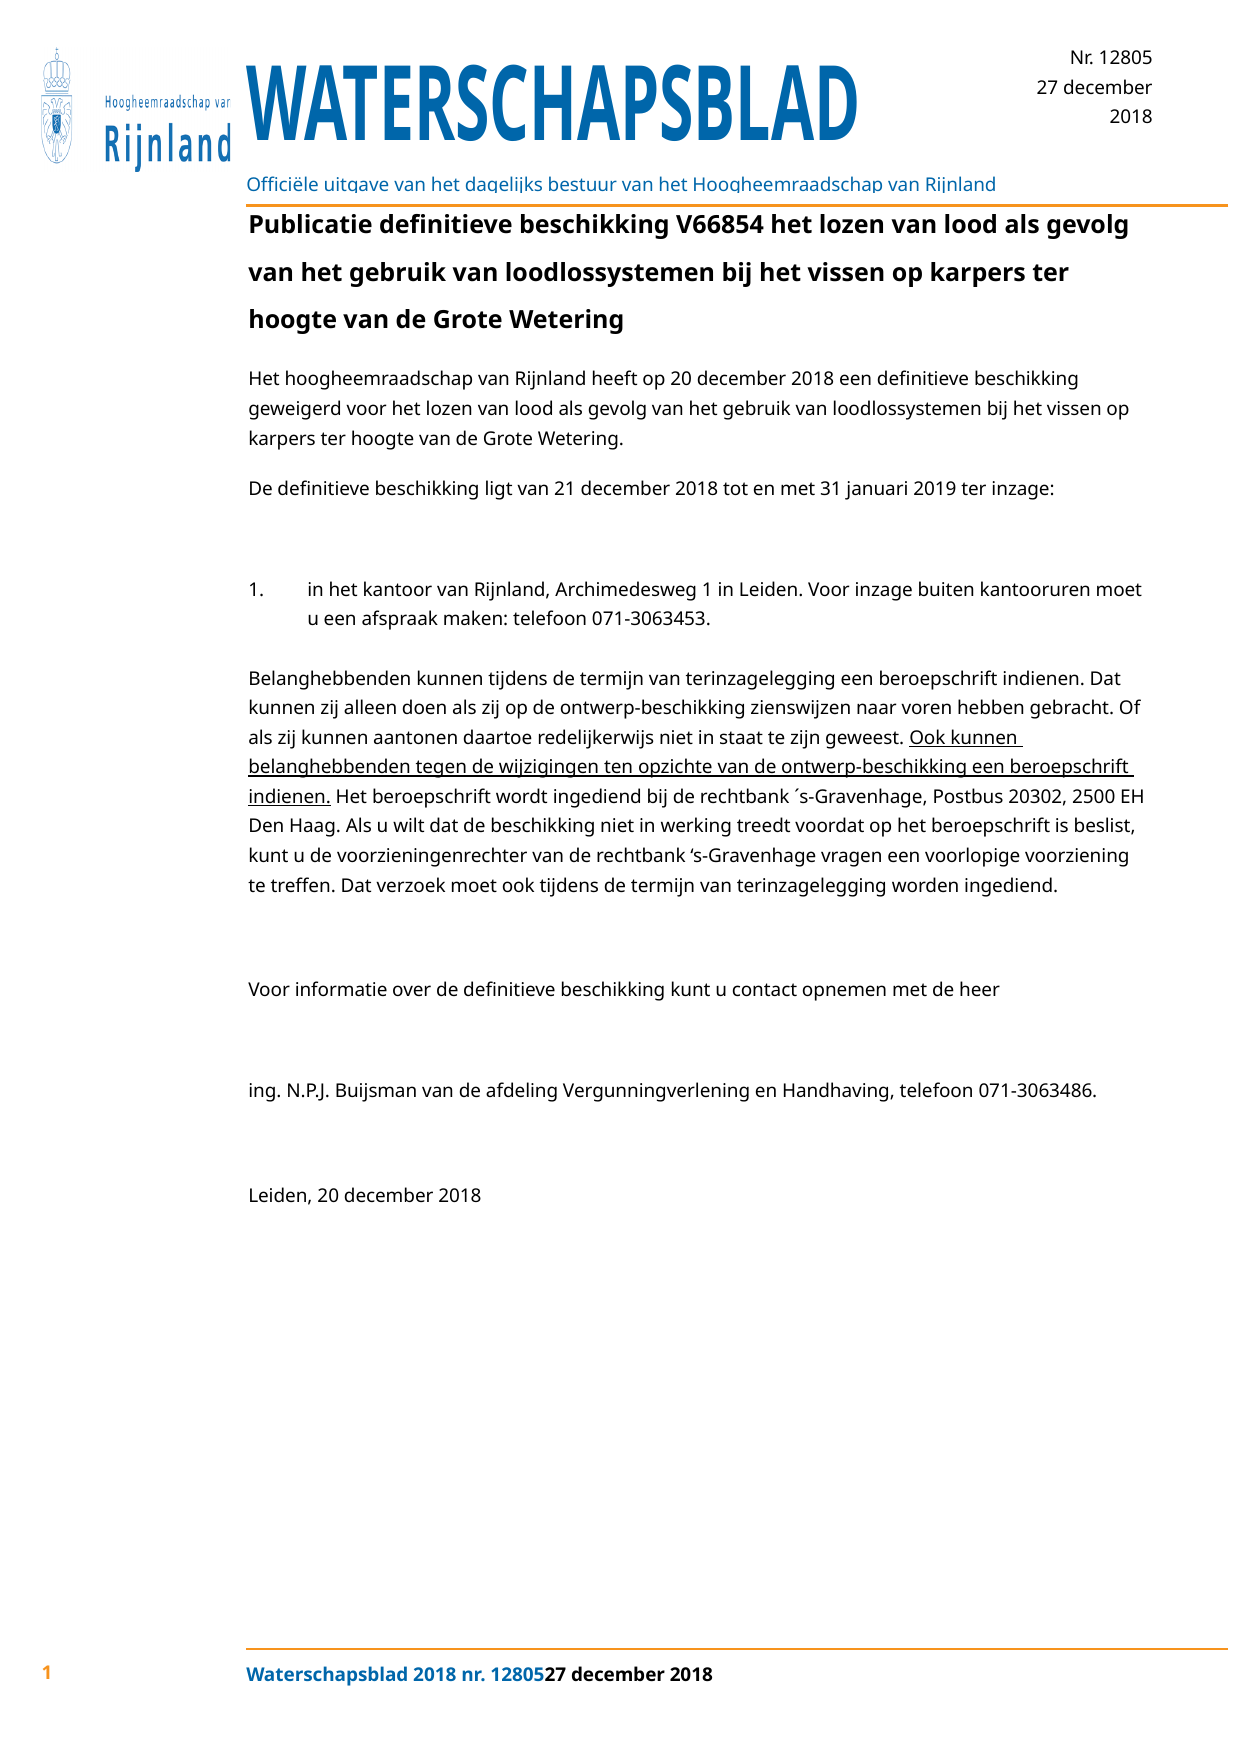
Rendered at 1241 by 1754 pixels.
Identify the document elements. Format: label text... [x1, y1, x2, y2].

text Voor informatie over de definitieve beschikking kunt u contact opnemen met de heer [248, 977, 1152, 1002]
text Leiden, 20 december 2018 [248, 1182, 1152, 1208]
list in het kantoor van Rijnland, Archimedesweg 1 in Leiden. Voor inzage buiten kantooruren moet u een afspraak maken: telefoon 071-3063453. [248, 576, 1152, 631]
text Publicatie definitieve beschikking V66854 het lozen van lood als gevolg van het gebruik van loodlossystemen bij het vissen op karpers ter hoogte van de Grote Wetering [248, 207, 1152, 336]
text ing. N.P.J. Buijsman van de afdeling Vergunningverlening en Handhaving, telefoon 071-3063486. [248, 1077, 1152, 1103]
text De definitieve beschikking ligt van 21 december 2018 tot en met 31 januari 2019 ter inzage: [248, 475, 1152, 501]
text Belanghebbenden kunnen tijdens de termijn van terinzagelegging een beroepschrift indienen. Dat kunnen zij alleen doen als zij op de ontwerp-beschikking zienswijzen naar voren hebben gebracht. Of als zij kunnen aantonen daartoe redelijkerwijs niet in staat te zijn geweest. Ook kunnen belanghebbenden tegen de wijzigingen ten opzichte van de ontwerp-beschikking een beroepschrift indienen. Het beroepschrift wordt ingediend bij de rechtbank ´s-Gravenhage, Postbus 20302, 2500 EH Den Haag. Als u wilt dat de beschikking niet in werking treedt voordat op het beroepschrift is beslist, kunt u de voorzieningenrechter van de rechtbank ‘s-Gravenhage vragen een voorlopige voorziening te treffen. Dat verzoek moet ook tijdens de termijn van terinzagelegging worden ingediend. [248, 665, 1152, 897]
picture [41, 47, 231, 172]
text Het hoogheemraadschap van Rijnland heeft op 20 december 2018 een definitieve beschikking geweigerd voor het lozen van lood als gevolg van het gebruik van loodlossystemen bij het vissen op karpers ter hoogte van de Grote Wetering. [248, 366, 1152, 450]
